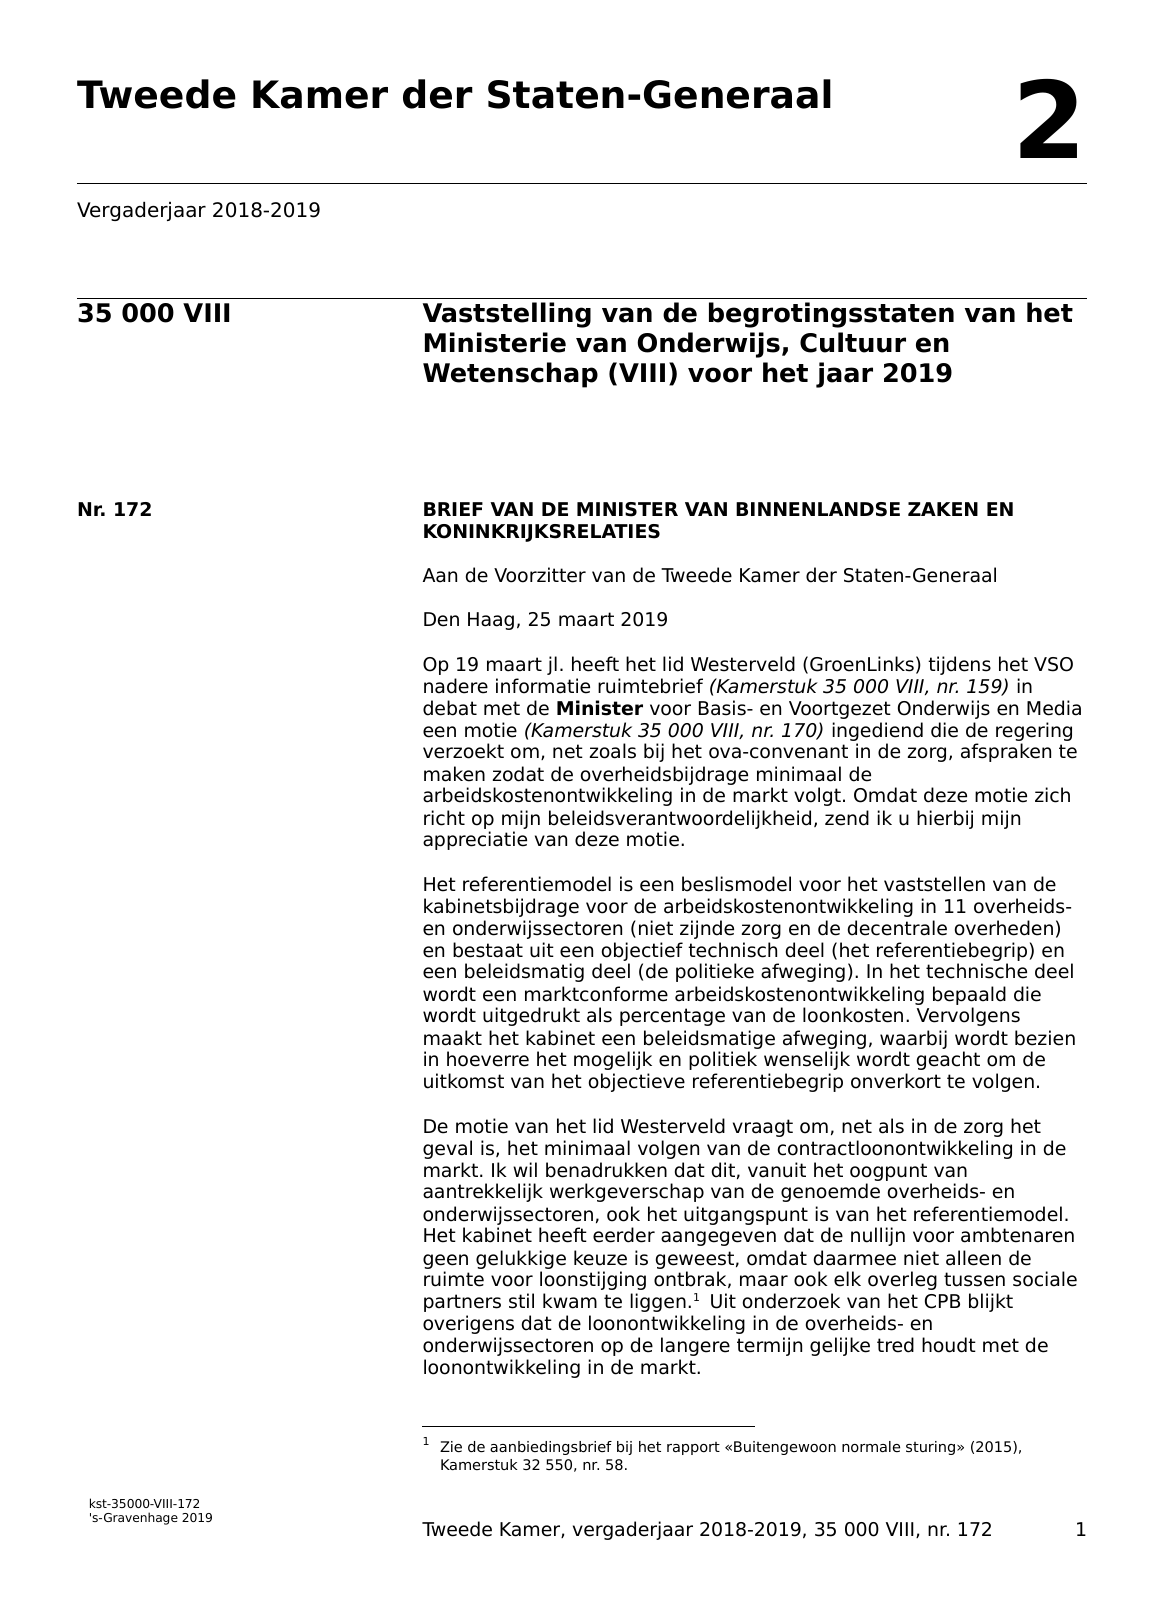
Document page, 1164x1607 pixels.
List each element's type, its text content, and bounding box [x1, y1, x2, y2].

table_cell Vergaderjaar 2018-2019 [77, 184, 1087, 298]
subtitle Nr. 172 BRIEF VAN DE MINISTER VAN BINNENLANDSE ZAKEN EN KONINKRIJKSRELATIES [77, 499, 1087, 543]
text kst-35000-VIII-172 [88, 1497, 323, 1511]
subtitle 35 000 VIII Vaststelling van de begrotingsstaten van het Ministerie van Onderwijs, Cultuur en Wetenschap (VIII) voor het jaar 2019 [77, 299, 1087, 388]
table_header 2 [886, 59, 1087, 183]
text Aan de Voorzitter van de Tweede Kamer der Staten-Generaal [422, 565, 1087, 587]
text Den Haag, 25 maart 2019 [422, 609, 1087, 631]
text Op 19 maart jl. heeft het lid Westerveld (GroenLinks) tijdens het VSO nadere informatie ruimtebrief (Kamerstuk 35 000 VIII, nr. 159) in debat met de Minister voor Basis- en Voortgezet Onderwijs en Media een motie (Kamerstuk 35 000 VIII, nr. 170) ingediend die de regering verzoekt om, net zoals bij het ova-convenant in de zorg, afspraken te maken zodat de overheidsbijdrage minimaal de arbeidskostenontwikkeling in de markt volgt. Omdat deze motie zich richt op mijn beleidsverantwoordelijkheid, zend ik u hierbij mijn appreciatie van deze motie. [422, 653, 1087, 851]
text 's-Gravenhage 2019 [88, 1511, 323, 1525]
text De motie van het lid Westerveld vraagt om, net als in de zorg het geval is, het minimaal volgen van de contractloonontwikkeling in de markt. Ik wil benadrukken dat dit, vanuit het oogpunt van aantrekkelijk werkgeverschap van de genoemde overheids- en onderwijssectoren, ook het uitgangspunt is van het referentiemodel. Het kabinet heeft eerder aangegeven dat de nullijn voor ambtenaren geen gelukkige keuze is geweest, omdat daarmee niet alleen de ruimte voor loonstijging ontbrak, maar ook elk overleg tussen sociale partners stil kwam te liggen. Uit onderzoek van het CPB blijkt overigens dat de loonontwikkeling in de overheids- en onderwijssectoren op de langere termijn gelijke tred houdt met de loonontwikkeling in de markt. [422, 1116, 1087, 1379]
text Het referentiemodel is een beslismodel voor het vaststellen van de kabinetsbijdrage voor de arbeidskostenontwikkeling in 11 overheids- en onderwijssectoren (niet zijnde zorg en de decentrale overheden) en bestaat uit een objectief technisch deel (het referentiebegrip) en een beleidsmatig deel (de politieke afweging). In het technische deel wordt een marktconforme arbeidskostenontwikkeling bepaald die wordt uitgedrukt als percentage van de loonkosten. Vervolgens maakt het kabinet een beleidsmatige afweging, waarbij wordt bezien in hoeverre het mogelijk en politiek wenselijk wordt geacht om de uitkomst van het objectieve referentiebegrip onverkort te volgen. [422, 873, 1087, 1093]
text Zie de aanbiedingsbrief bij het rapport «Buitengewoon normale sturing» (2015), Kamerstuk 32 550, nr. 58. [422, 1435, 1087, 1474]
table_header Tweede Kamer der Staten-Generaal [77, 59, 886, 183]
